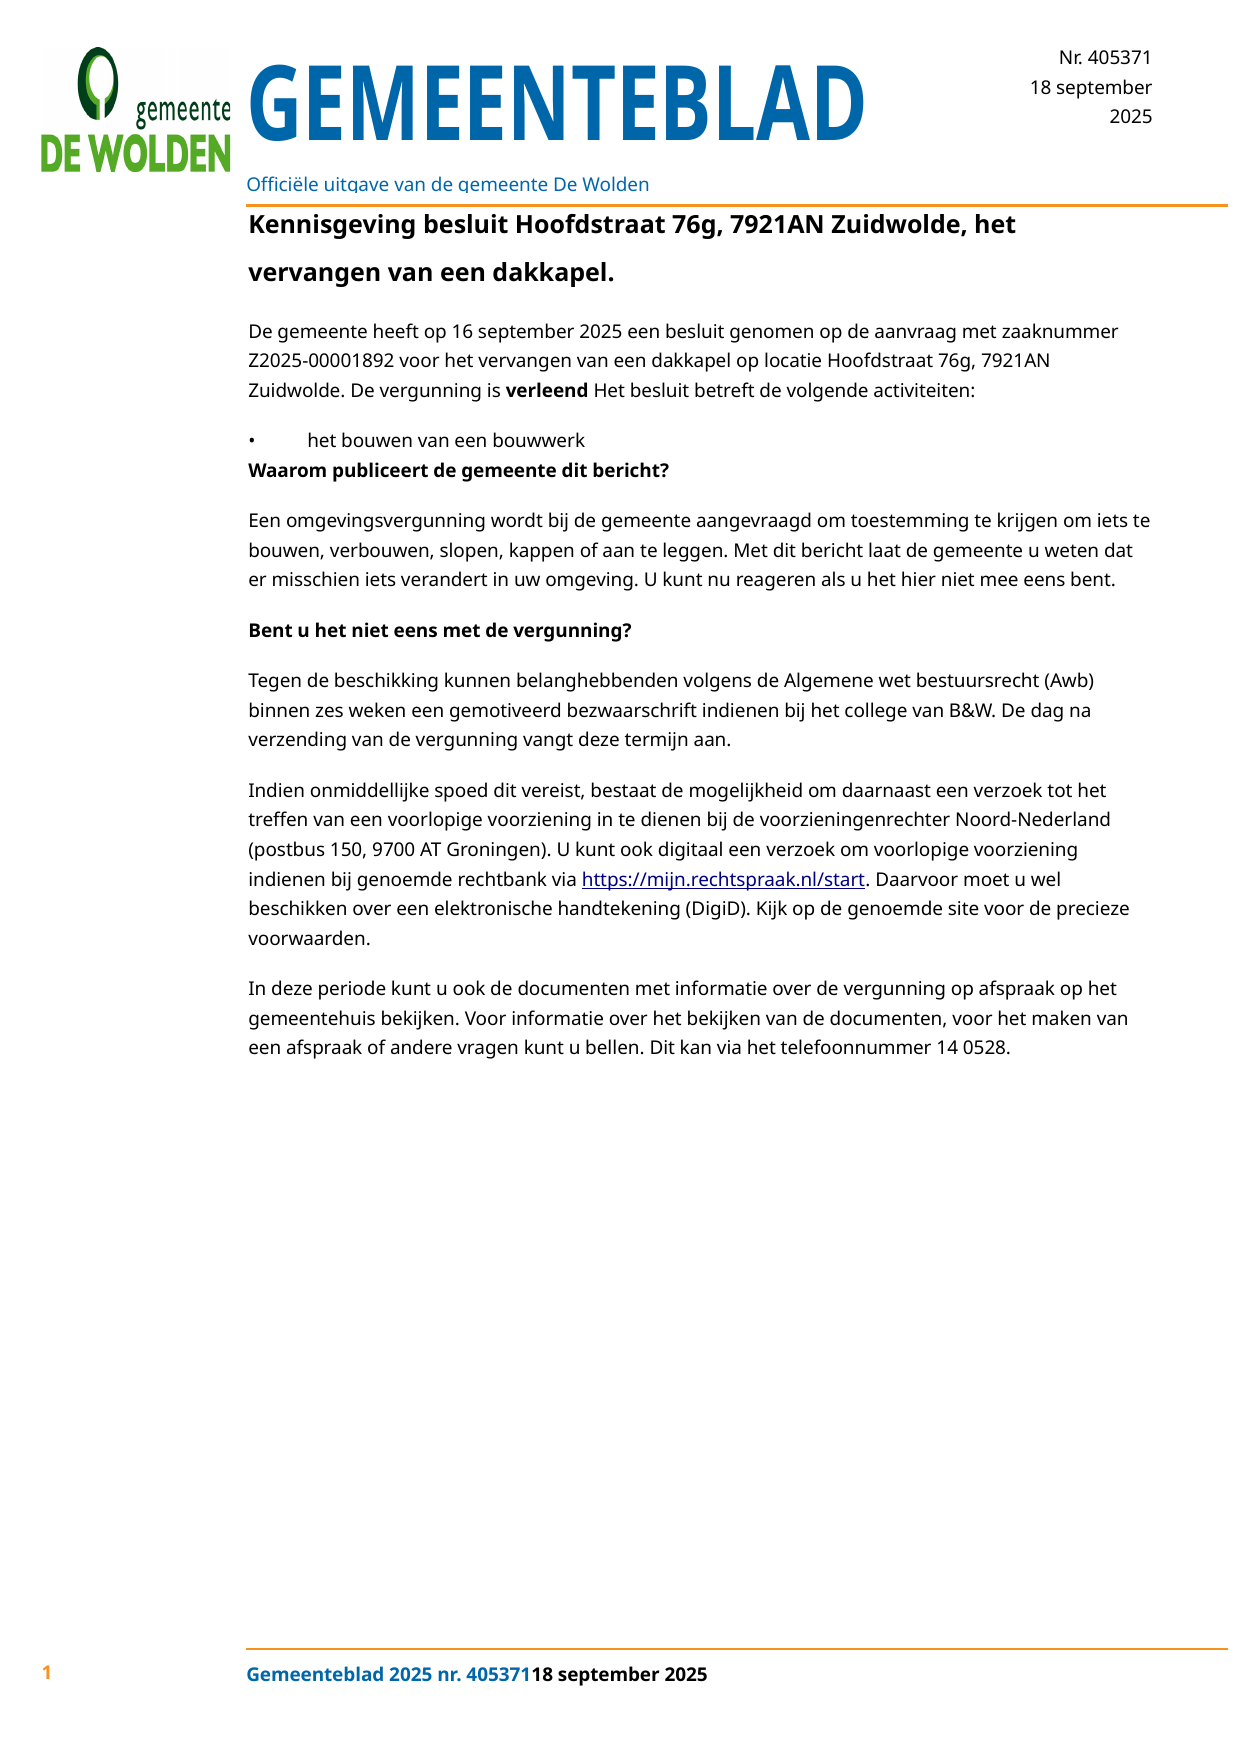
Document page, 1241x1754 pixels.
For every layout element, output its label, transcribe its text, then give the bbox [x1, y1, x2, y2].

picture [41, 47, 231, 172]
text In deze periode kunt u ook de documenten met informatie over de vergunning op afspraak op het gemeentehuis bekijken. Voor informatie over het bekijken van de documenten, voor het maken van een afspraak of andere vragen kunt u bellen. Dit kan via het telefoonnummer 14 0528. [248, 975, 1152, 1060]
text De gemeente heeft op 16 september 2025 een besluit genomen op de aanvraag met zaaknummer Z2025-00001892 voor het vervangen van een dakkapel op locatie Hoofdstraat 76g, 7921AN Zuidwolde. De vergunning is verleend Het besluit betreft de volgende activiteiten: [248, 318, 1152, 403]
text Kennisgeving besluit Hoofdstraat 76g, 7921AN Zuidwolde, het vervangen van een dakkapel. [248, 207, 1152, 288]
text Een omgevingsvergunning wordt bij de gemeente aangevraagd om toestemming te krijgen om iets te bouwen, verbouwen, slopen, kappen of aan te leggen. Met dit bericht laat de gemeente u weten dat er misschien iets verandert in uw omgeving. U kunt nu reageren als u het hier niet mee eens bent. [248, 507, 1152, 592]
list het bouwen van een bouwwerk [248, 427, 1152, 453]
text Indien onmiddellijke spoed dit vereist, bestaat de mogelijkheid om daarnaast een verzoek tot het treffen van een voorlopige voorziening in te dienen bij de voorzieningenrechter Noord-Nederland (postbus 150, 9700 AT Groningen). U kunt ook digitaal een verzoek om voorlopige voorziening indienen bij genoemde rechtbank via https://mijn.rechtspraak.nl/start. Daarvoor moet u wel beschikken over een elektronische handtekening (DigiD). Kijk op de genoemde site voor de precieze voorwaarden. [248, 777, 1152, 951]
text Bent u het niet eens met de vergunning? [248, 617, 1152, 643]
text Tegen de beschikking kunnen belanghebbenden volgens de Algemene wet bestuursrecht (Awb) binnen zes weken een gemotiveerd bezwaarschrift indienen bij het college van B&W. De dag na verzending van de vergunning vangt deze termijn aan. [248, 667, 1152, 752]
text Waarom publiceert de gemeente dit bericht? [248, 457, 1152, 483]
